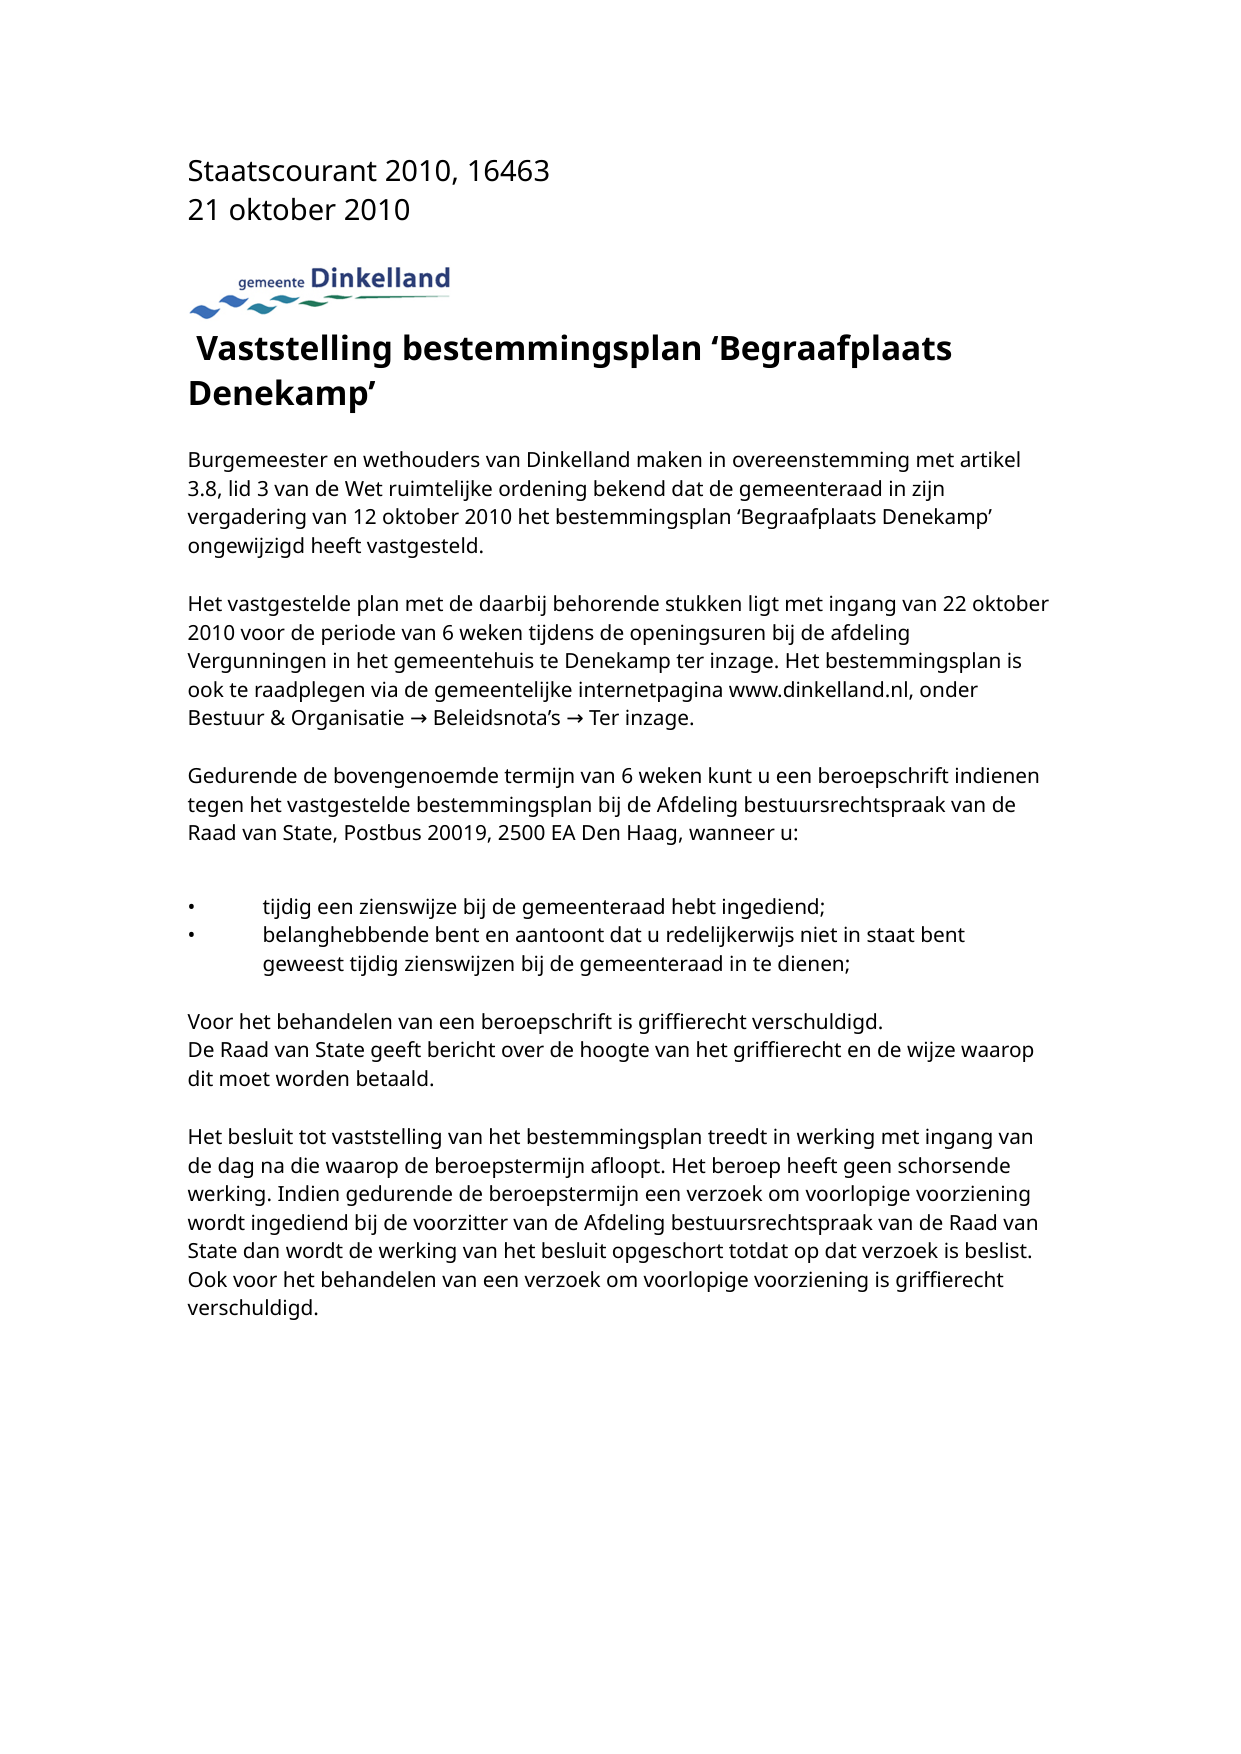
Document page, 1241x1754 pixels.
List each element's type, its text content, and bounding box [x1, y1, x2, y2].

text 21 oktober 2010 [187, 190, 1053, 229]
text Burgemeester en wethouders van Dinkelland maken in overeenstemming met artikel 3.8, lid 3 van de Wet ruimtelijke ordening bekend dat de gemeenteraad in zijn vergadering van 12 oktober 2010 het bestemmingsplan ‘Begraafplaats Denekamp’ ongewijzigd heeft vastgesteld. [187, 446, 1053, 559]
text Het vastgestelde plan met de daarbij behorende stukken ligt met ingang van 22 oktober 2010 voor de periode van 6 weken tijdens de openingsuren bij de afdeling Vergunningen in het gemeentehuis te Denekamp ter inzage. Het bestemmingsplan is ook te raadplegen via de gemeentelijke internetpagina www.dinkelland.nl, onder Bestuur & Organisatie → Beleidsnota’s → Ter inzage. [187, 589, 1053, 732]
text Het besluit tot vaststelling van het bestemmingsplan treedt in werking met ingang van de dag na die waarop de beroepstermijn afloopt. Het beroep heeft geen schorsende werking. Indien gedurende de beroepstermijn een verzoek om voorlopige voorziening wordt ingediend bij de voorzitter van de Afdeling bestuursrechtspraak van de Raad van State dan wordt de werking van het besluit opgeschort totdat op dat verzoek is beslist. Ook voor het behandelen van een verzoek om voorlopige voorziening is griffierecht verschuldigd. [187, 1122, 1053, 1322]
picture [187, 258, 454, 325]
list belanghebbende bent en aantoont dat u redelijkerwijs niet in staat bent geweest tijdig zienswijzen bij de gemeenteraad in te dienen; [187, 920, 1053, 977]
text Voor het behandelen van een beroepschrift is griffierecht verschuldigd. [187, 1007, 1053, 1036]
text De Raad van State geeft bericht over de hoogte van het griffierecht en de wijze waarop dit moet worden betaald. [187, 1036, 1053, 1092]
list tijdig een zienswijze bij de gemeenteraad hebt ingediend; [187, 892, 1053, 920]
text Staatscourant 2010, 16463 [187, 150, 1053, 190]
text Gedurende de bovengenoemde termijn van 6 weken kunt u een beroepschrift indienen tegen het vastgestelde bestemmingsplan bij de Afdeling bestuursrechtspraak van de Raad van State, Postbus 20019, 2500 EA Den Haag, wanneer u: [187, 762, 1053, 847]
subtitle Vaststelling bestemmingsplan ‘Begraafplaats Denekamp’ [187, 271, 1053, 416]
